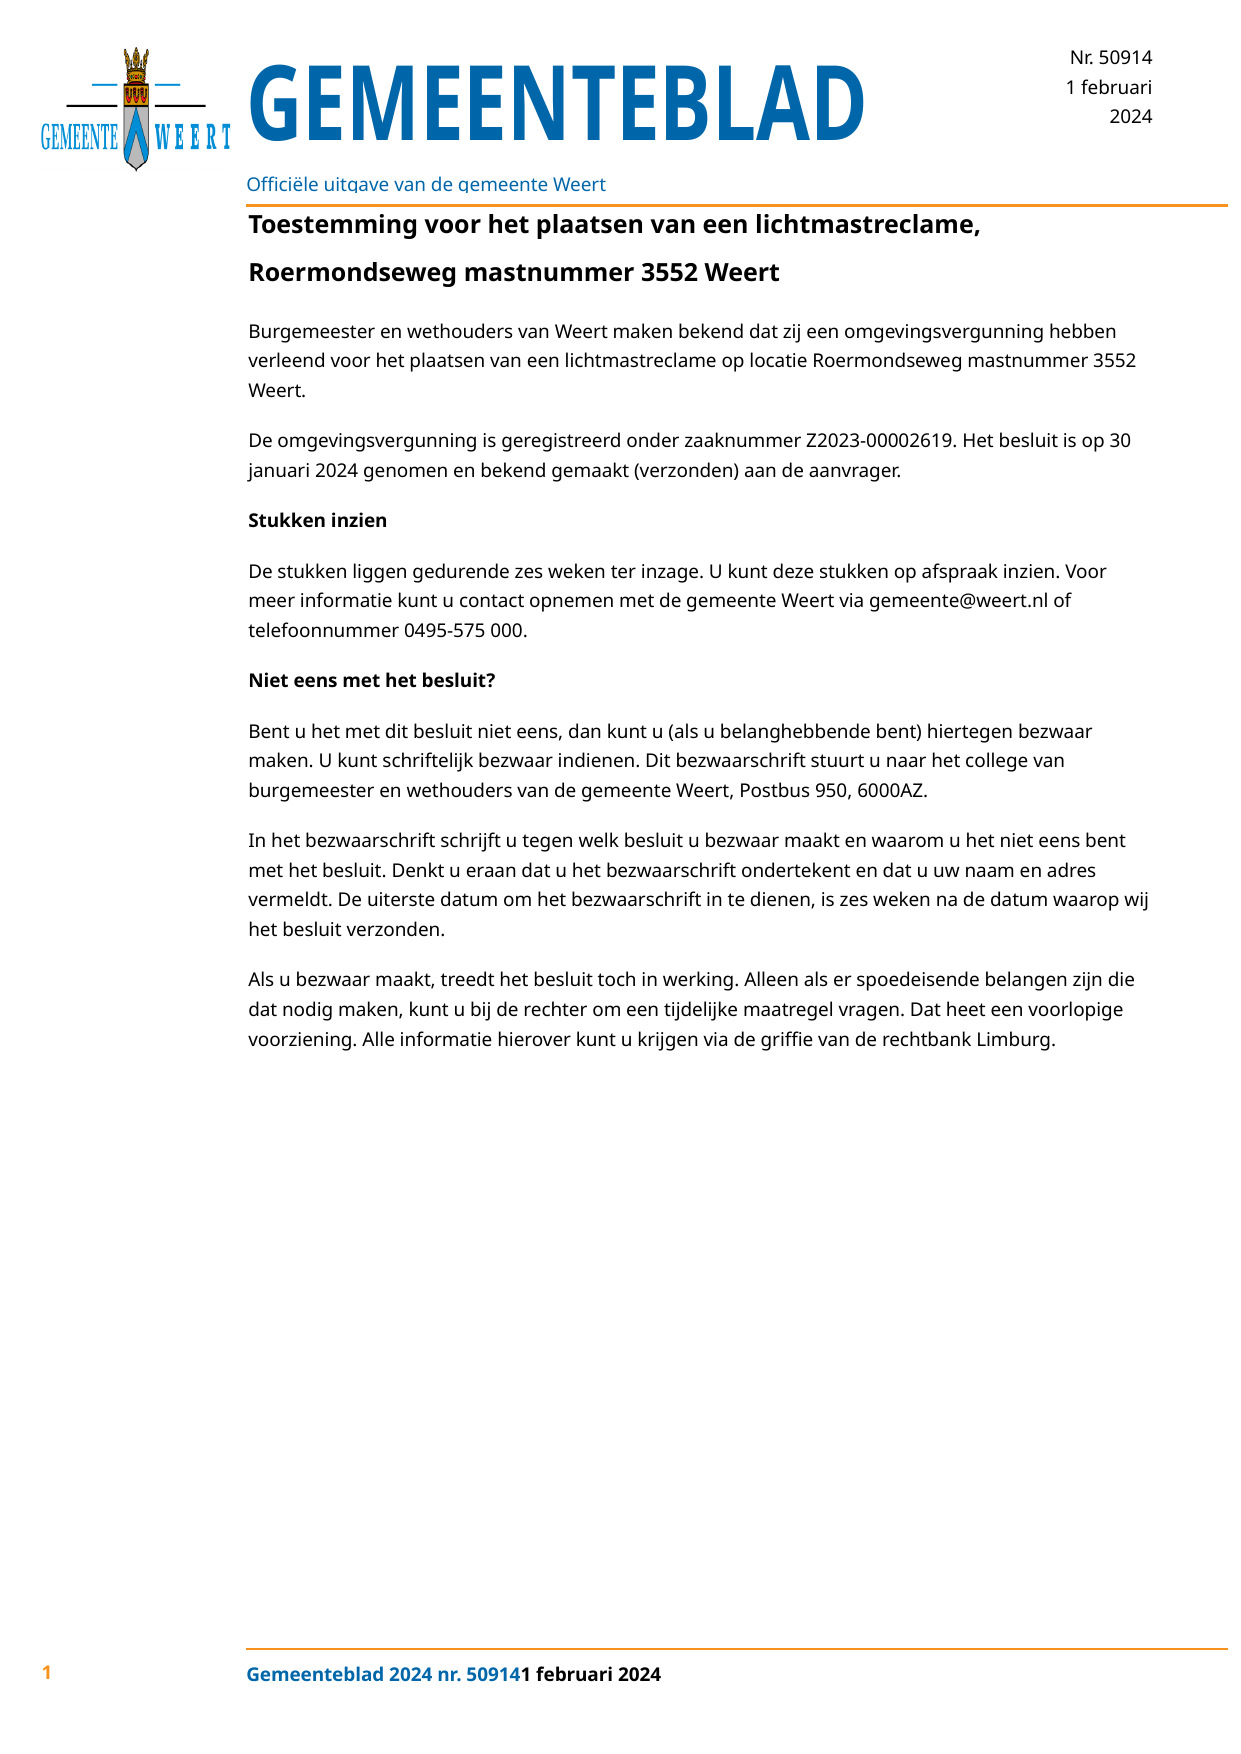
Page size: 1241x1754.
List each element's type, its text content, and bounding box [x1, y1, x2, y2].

picture [41, 47, 231, 172]
text In het bezwaarschrift schrijft u tegen welk besluit u bezwaar maakt en waarom u het niet eens bent met het besluit. Denkt u eraan dat u het bezwaarschrift ondertekent en dat u uw naam en adres vermeldt. De uiterste datum om het bezwaarschrift in te dienen, is zes weken na de datum waarop wij het besluit verzonden. [248, 827, 1152, 942]
text Burgemeester en wethouders van Weert maken bekend dat zij een omgevingsvergunning hebben verleend voor het plaatsen van een lichtmastreclame op locatie Roermondseweg mastnummer 3552 Weert. [248, 318, 1152, 403]
text De stukken liggen gedurende zes weken ter inzage. U kunt deze stukken op afspraak inzien. Voor meer informatie kunt u contact opnemen met de gemeente Weert via gemeente@weert.nl of telefoonnummer 0495-575 000. [248, 558, 1152, 643]
text Bent u het met dit besluit niet eens, dan kunt u (als u belanghebbende bent) hiertegen bezwaar maken. U kunt schriftelijk bezwaar indienen. Dit bezwaarschrift stuurt u naar het college van burgemeester en wethouders van de gemeente Weert, Postbus 950, 6000AZ. [248, 718, 1152, 803]
text Als u bezwaar maakt, treedt het besluit toch in werking. Alleen als er spoedeisende belangen zijn die dat nodig maken, kunt u bij de rechter om een tijdelijke maatregel vragen. Dat heet een voorlopige voorziening. Alle informatie hierover kunt u krijgen via de griffie van de rechtbank Limburg. [248, 967, 1152, 1052]
text Stukken inzien [248, 507, 1152, 533]
text De omgevingsvergunning is geregistreerd onder zaaknummer Z2023-00002619. Het besluit is op 30 januari 2024 genomen en bekend gemaakt (verzonden) aan de aanvrager. [248, 427, 1152, 483]
text Niet eens met het besluit? [248, 667, 1152, 693]
text Toestemming voor het plaatsen van een lichtmastreclame, Roermondseweg mastnummer 3552 Weert [248, 207, 1152, 288]
